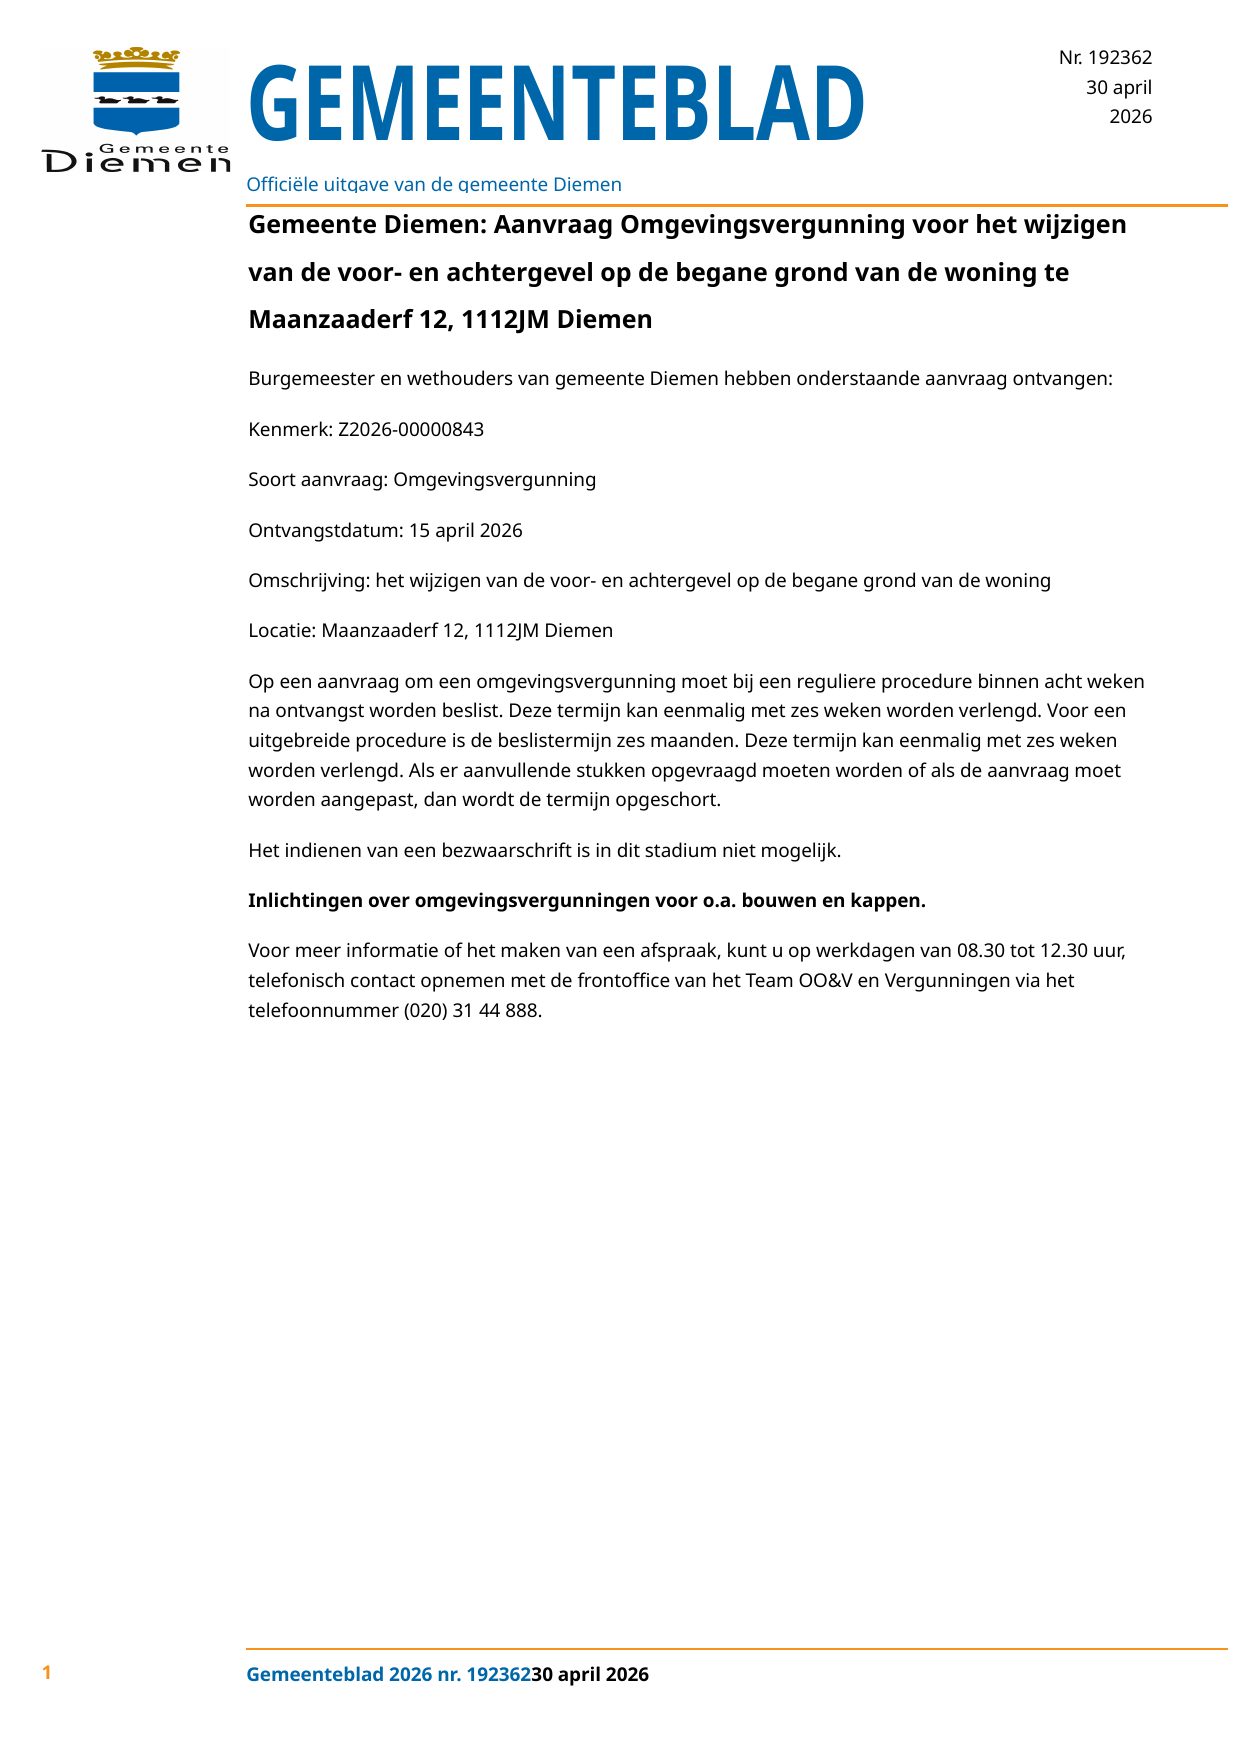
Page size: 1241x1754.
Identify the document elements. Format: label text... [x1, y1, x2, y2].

text Soort aanvraag: Omgevingsvergunning [248, 466, 1152, 492]
text Het indienen van een bezwaarschrift is in dit stadium niet mogelijk. [248, 837, 1152, 862]
text Op een aanvraag om een omgevingsvergunning moet bij een reguliere procedure binnen acht weken na ontvangst worden beslist. Deze termijn kan eenmalig met zes weken worden verlengd. Voor een uitgebreide procedure is de beslistermijn zes maanden. Deze termijn kan eenmalig met zes weken worden verlengd. Als er aanvullende stukken opgevraagd moeten worden of als de aanvraag moet worden aangepast, dan wordt de termijn opgeschort. [248, 668, 1152, 812]
text Burgemeester en wethouders van gemeente Diemen hebben onderstaande aanvraag ontvangen: [248, 366, 1152, 391]
text Locatie: Maanzaaderf 12, 1112JM Diemen [248, 618, 1152, 643]
text Voor meer informatie of het maken van een afspraak, kunt u op werkdagen van 08.30 tot 12.30 uur, telefonisch contact opnemen met de frontoffice van het Team OO&V en Vergunningen via het telefoonnummer (020) 31 44 888. [248, 938, 1152, 1022]
text Omschrijving: het wijzigen van de voor- en achtergevel op de begane grond van de woning [248, 567, 1152, 593]
text Kenmerk: Z2026-00000843 [248, 416, 1152, 442]
text Ontvangstdatum: 15 april 2026 [248, 517, 1152, 542]
text Gemeente Diemen: Aanvraag Omgevingsvergunning voor het wijzigen van de voor- en achtergevel op de begane grond van de woning te Maanzaaderf 12, 1112JM Diemen [248, 207, 1152, 336]
picture [41, 47, 231, 172]
text Inlichtingen over omgevingsvergunningen voor o.a. bouwen en kappen. [248, 887, 1152, 913]
